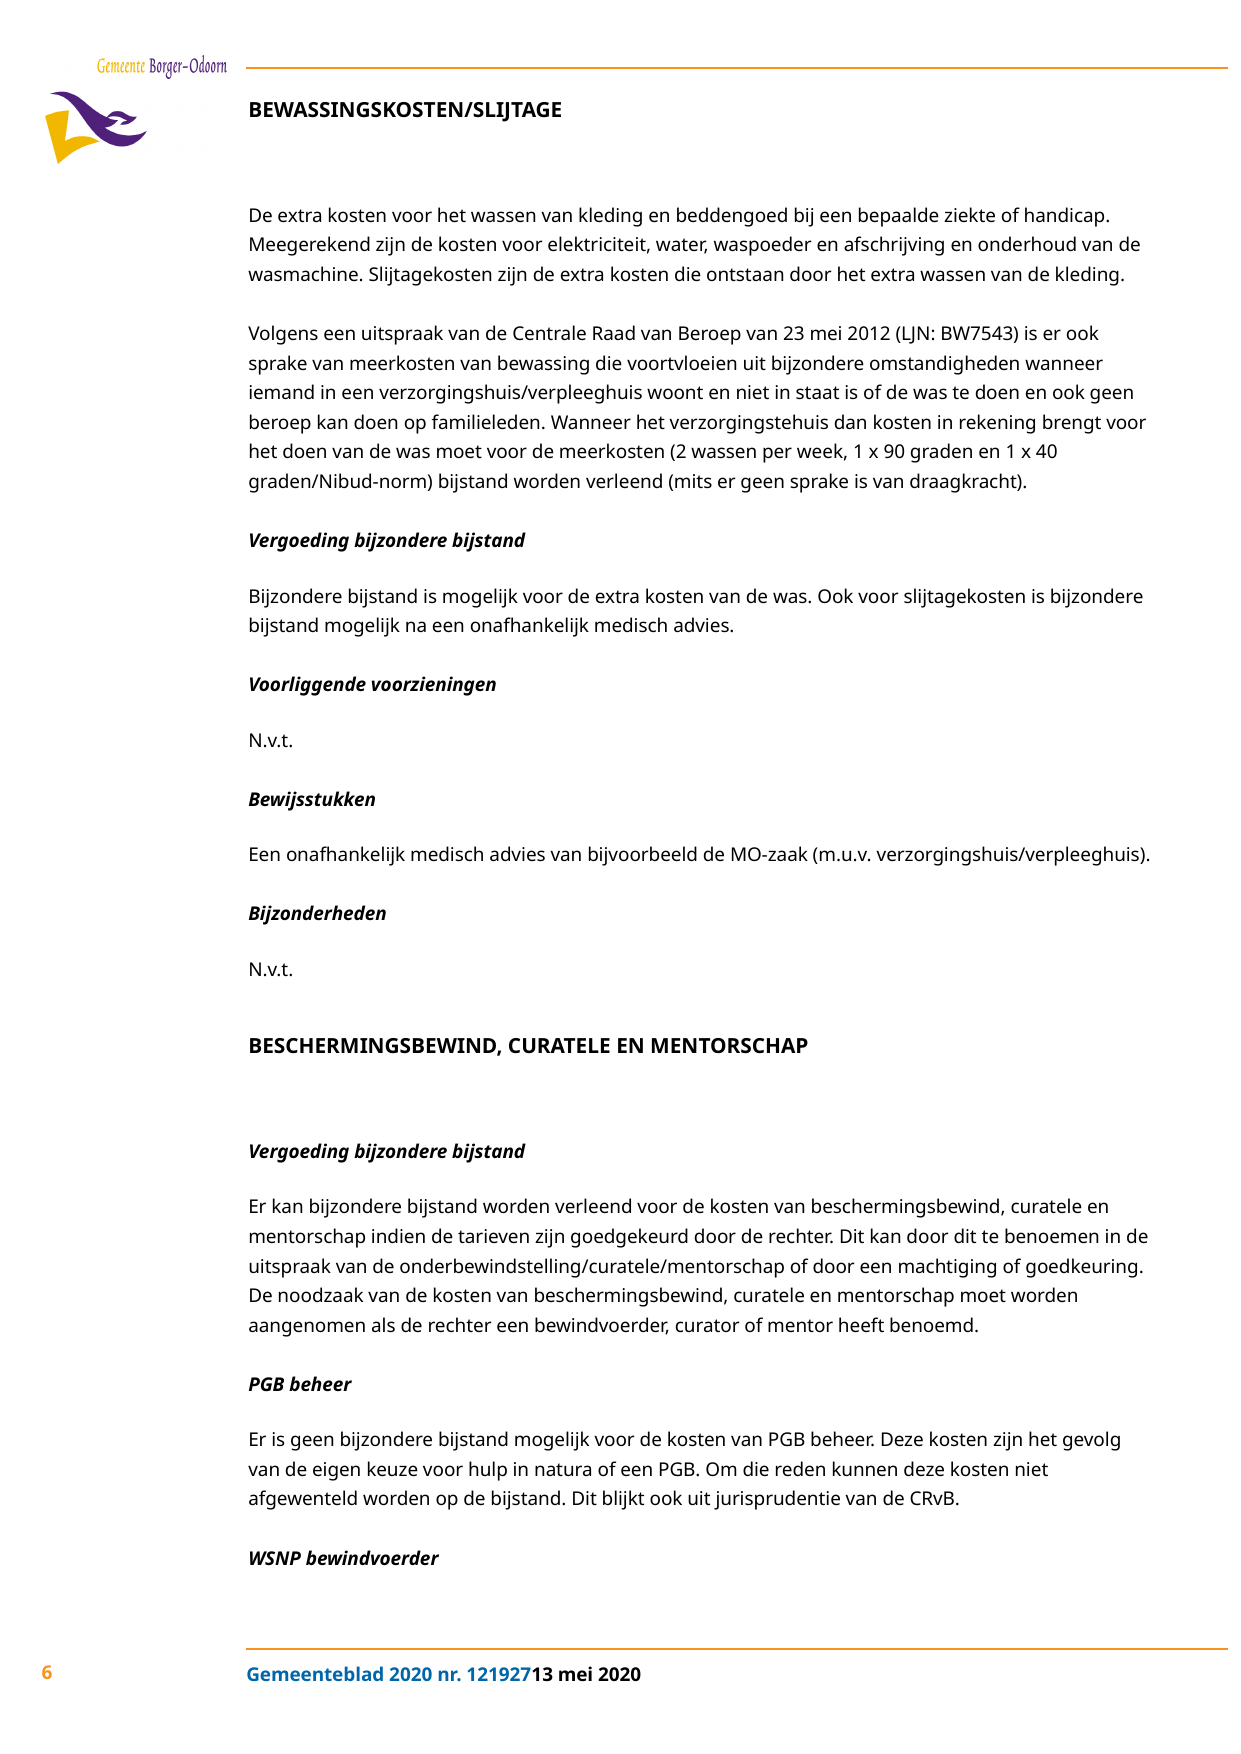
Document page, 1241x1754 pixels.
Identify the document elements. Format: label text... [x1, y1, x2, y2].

text N.v.t. [248, 956, 1152, 982]
text Een onafhankelijk medisch advies van bijvoorbeeld de MO-zaak (m.u.v. verzorgingshuis/verpleeghuis). [248, 841, 1152, 867]
text Voorliggende voorzieningen [248, 672, 1152, 697]
text De noodzaak van de kosten van beschermingsbewind, curatele en mentorschap moet worden aangenomen als de rechter een bewindvoerder, curator of mentor heeft benoemd. [248, 1282, 1152, 1338]
text BESCHERMINGSBEWIND, CURATELE EN MENTORSCHAP [248, 1031, 1152, 1059]
text Bewijsstukken [248, 786, 1152, 812]
text BEWASSINGSKOSTEN/SLIJTAGE [248, 95, 1152, 123]
text Volgens een uitspraak van de Centrale Raad van Beroep van 23 mei 2012 (LJN: BW7543) is er ook sprake van meerkosten van bewassing die voortvloeien uit bijzondere omstandigheden wanneer iemand in een verzorgingshuis/verpleeghuis woont en niet in staat is of de was te doen en ook geen beroep kan doen op familieleden. Wanneer het verzorgingstehuis dan kosten in rekening brengt voor het doen van de was moet voor de meerkosten (2 wassen per week, 1 x 90 graden en 1 x 40 graden/Nibud-norm) bijstand worden verleend (mits er geen sprake is van draagkracht). [248, 320, 1152, 494]
text Er kan bijzondere bijstand worden verleend voor de kosten van beschermingsbewind, curatele en mentorschap indien de tarieven zijn goedgekeurd door de rechter. Dit kan door dit te benoemen in de uitspraak van de onderbewindstelling/curatele/mentorschap of door een machtiging of goedkeuring. [248, 1194, 1152, 1278]
text De extra kosten voor het wassen van kleding en beddengoed bij een bepaalde ziekte of handicap. Meegerekend zijn de kosten voor elektriciteit, water, waspoeder en afschrijving en onderhoud van de wasmachine. Slijtagekosten zijn de extra kosten die ontstaan door het extra wassen van de kleding. [248, 202, 1152, 287]
text Vergoeding bijzondere bijstand [248, 527, 1152, 553]
text Bijzonderheden [248, 901, 1152, 926]
text Vergoeding bijzondere bijstand [248, 1138, 1152, 1164]
text PGB beheer [248, 1371, 1152, 1397]
text N.v.t. [248, 727, 1152, 753]
text WSNP bewindvoerder [248, 1545, 1152, 1571]
picture [41, 47, 231, 172]
text Bijzondere bijstand is mogelijk voor de extra kosten van de was. Ook voor slijtagekosten is bijzondere bijstand mogelijk na een onafhankelijk medisch advies. [248, 583, 1152, 638]
text Er is geen bijzondere bijstand mogelijk voor de kosten van PGB beheer. Deze kosten zijn het gevolg van de eigen keuze voor hulp in natura of een PGB. Om die reden kunnen deze kosten niet afgewenteld worden op de bijstand. Dit blijkt ook uit jurisprudentie van de CRvB. [248, 1426, 1152, 1511]
